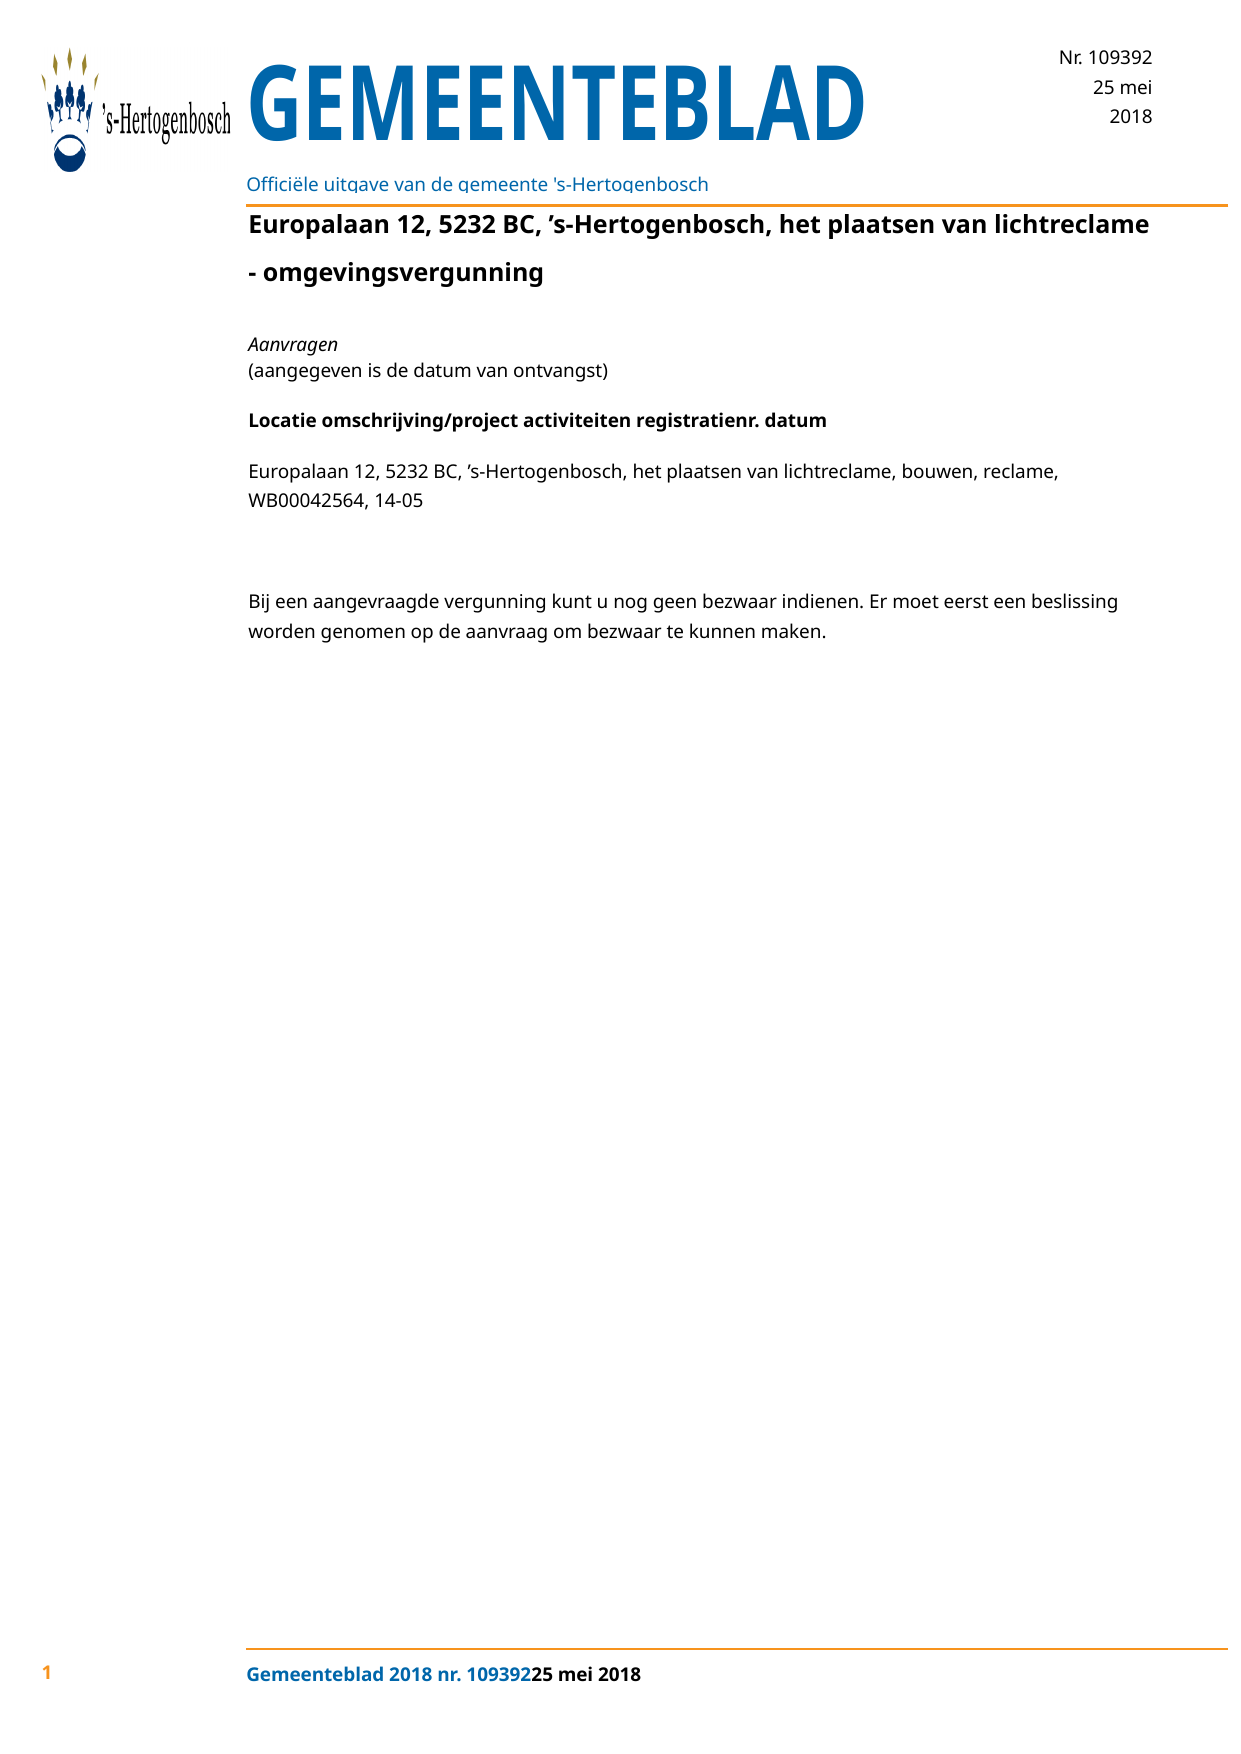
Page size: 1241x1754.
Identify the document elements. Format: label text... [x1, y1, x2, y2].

picture [41, 47, 231, 172]
text Europalaan 12, 5232 BC, ’s-Hertogenbosch, het plaatsen van lichtreclame, bouwen, reclame, WB00042564, 14-05 [248, 458, 1152, 513]
text Locatie omschrijving/project activiteiten registratienr. datum [248, 408, 1152, 433]
text Bij een aangevraagde vergunning kunt u nog geen bezwaar indienen. Er moet eerst een beslissing worden genomen op de aanvraag om bezwaar te kunnen maken. [248, 588, 1152, 644]
text (aangegeven is de datum van ontvangst) [248, 357, 1152, 383]
text Europalaan 12, 5232 BC, ’s-Hertogenbosch, het plaatsen van lichtreclame - omgevingsvergunning [248, 207, 1152, 288]
text Aanvragen [248, 331, 1152, 357]
